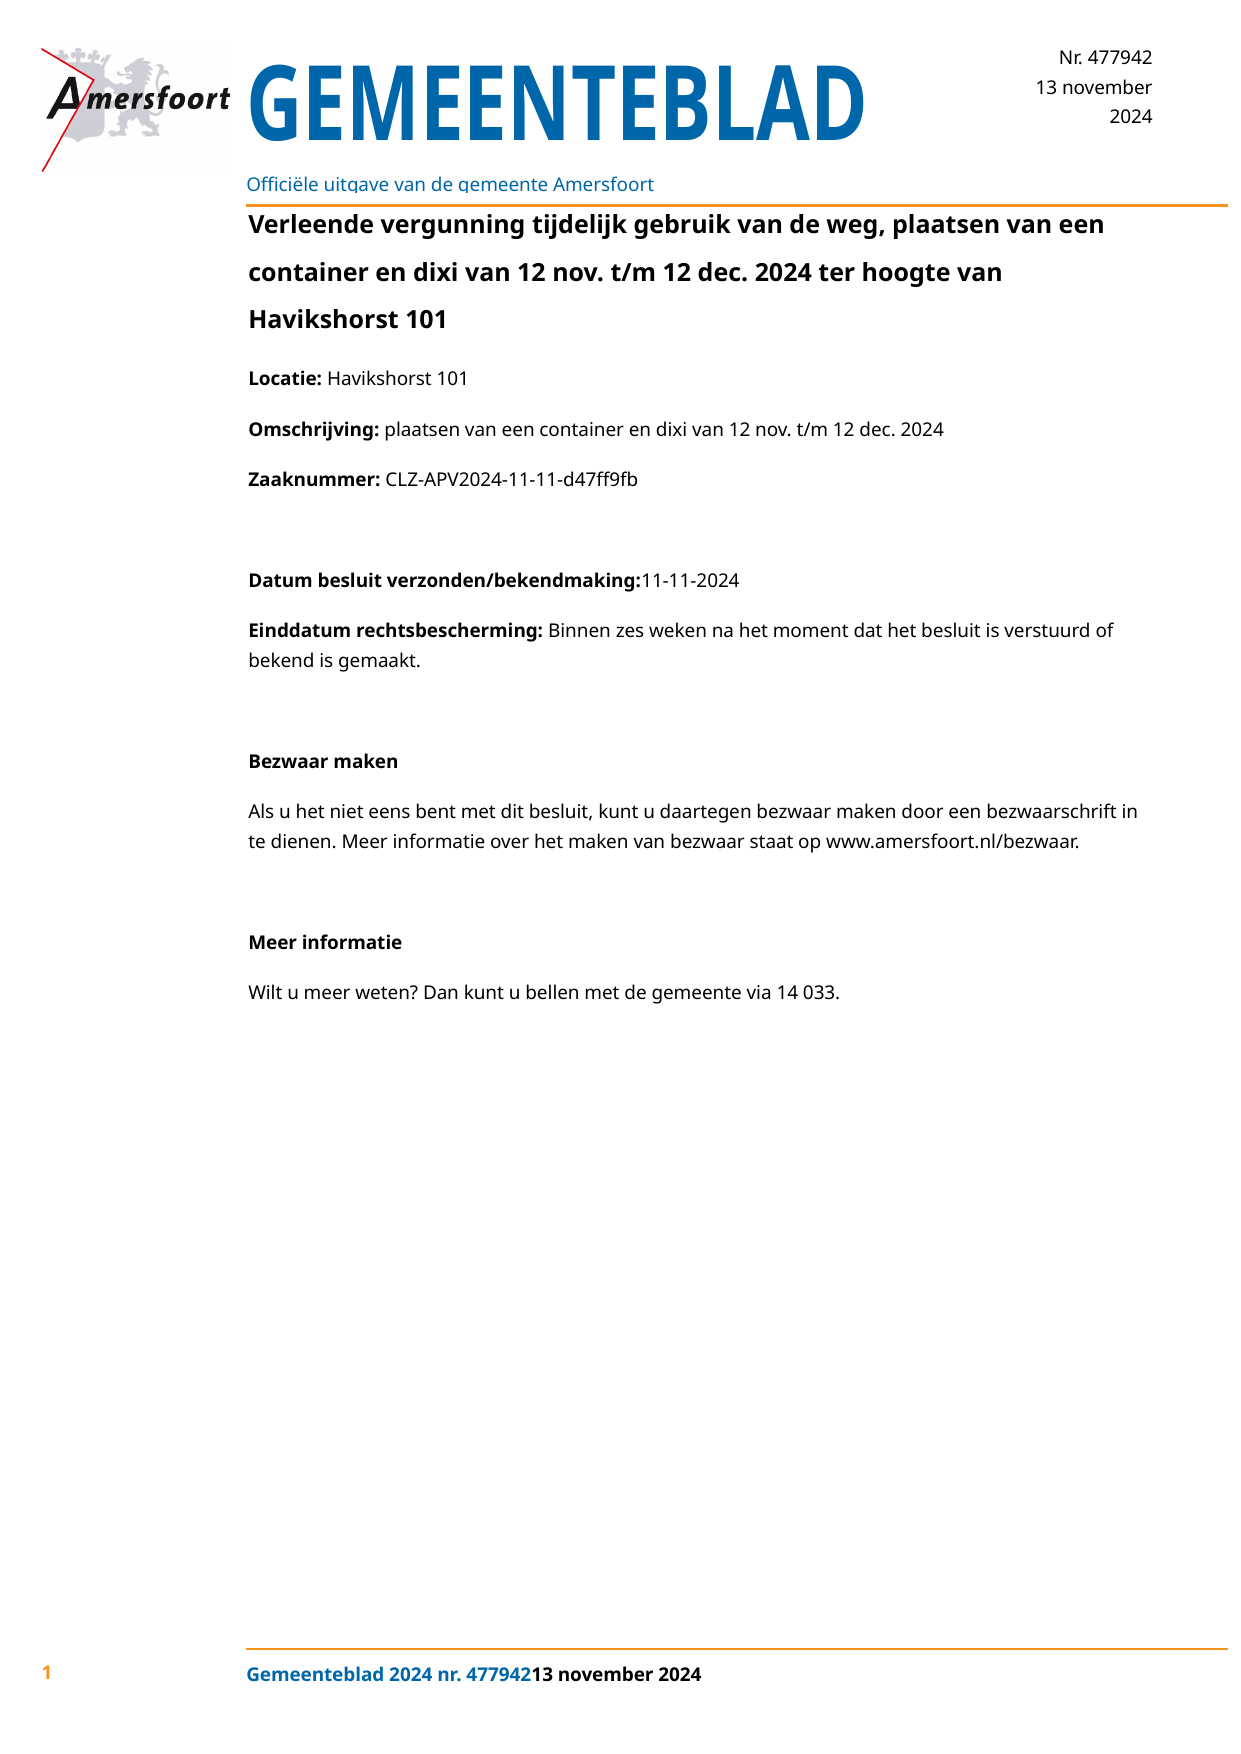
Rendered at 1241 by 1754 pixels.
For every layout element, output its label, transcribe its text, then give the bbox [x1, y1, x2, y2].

text Verleende vergunning tijdelijk gebruik van de weg, plaatsen van een container en dixi van 12 nov. t/m 12 dec. 2024 ter hoogte van Havikshorst 101 [248, 207, 1152, 336]
text Datum besluit verzonden/bekendmaking:11-11-2024 [248, 567, 1152, 593]
text Locatie: Havikshorst 101 [248, 366, 1152, 391]
text Omschrijving: plaatsen van een container en dixi van 12 nov. t/m 12 dec. 2024 [248, 416, 1152, 442]
text Als u het niet eens bent met dit besluit, kunt u daartegen bezwaar maken door een bezwaarschrift in te dienen. Meer informatie over het maken van bezwaar staat op www.amersfoort.nl/bezwaar. [248, 798, 1152, 854]
text Einddatum rechtsbescherming: Binnen zes weken na het moment dat het besluit is verstuurd of bekend is gemaakt. [248, 618, 1152, 673]
text Wilt u meer weten? Dan kunt u bellen met de gemeente via 14 033. [248, 979, 1152, 1005]
text Zaaknummer: CLZ-APV2024-11-11-d47ff9fb [248, 466, 1152, 492]
text Meer informatie [248, 929, 1152, 954]
picture [41, 47, 231, 172]
text Bezwaar maken [248, 748, 1152, 774]
